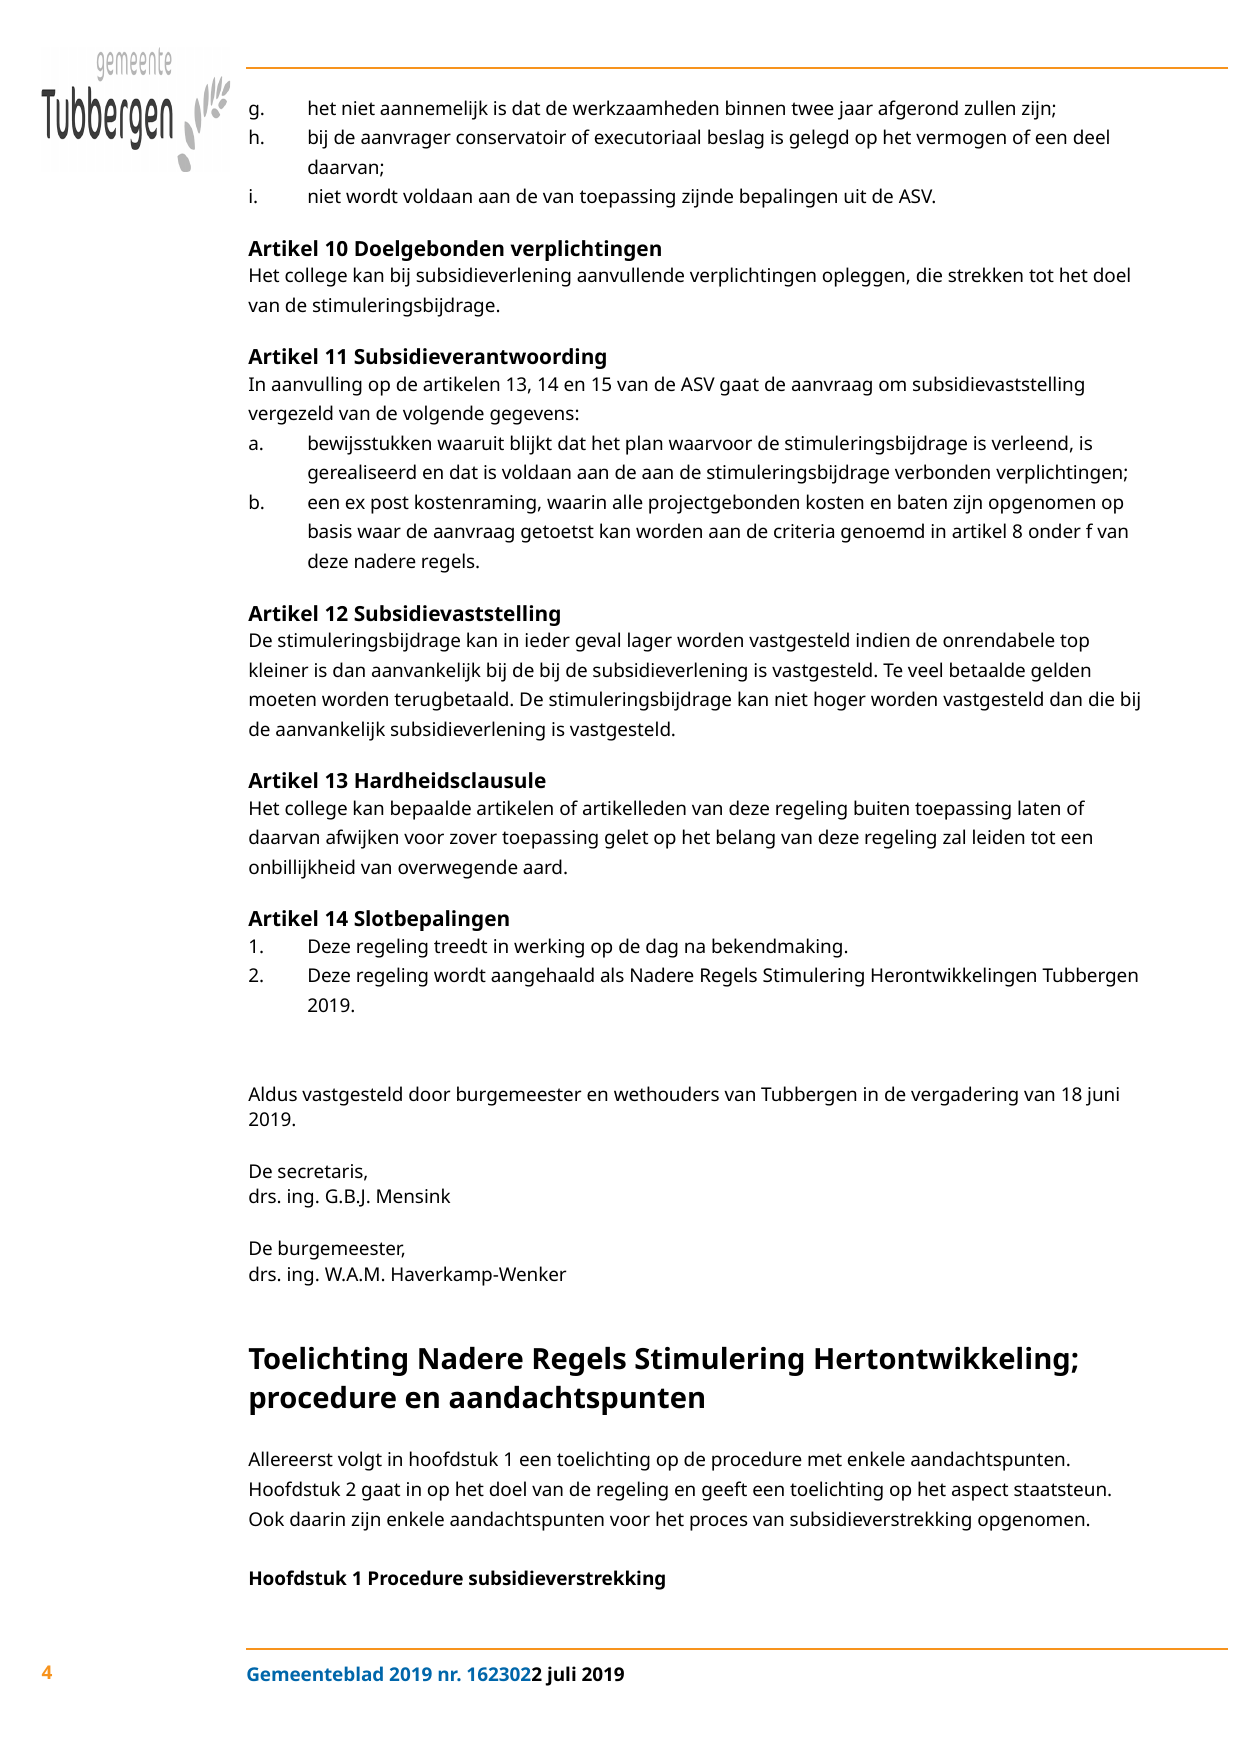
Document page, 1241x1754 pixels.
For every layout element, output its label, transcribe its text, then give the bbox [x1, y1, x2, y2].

text drs. ing. W.A.M. Haverkamp-Wenker [248, 1261, 1152, 1287]
list bewijsstukken waaruit blijkt dat het plan waarvoor de stimuleringsbijdrage is verleend, is gerealiseerd en dat is voldaan aan de aan de stimuleringsbijdrage verbonden verplichtingen; [248, 430, 1152, 485]
text Hoofdstuk 1 Procedure subsidieverstrekking [248, 1565, 1152, 1591]
list een ex post kostenraming, waarin alle projectgebonden kosten en baten zijn opgenomen op basis waar de aanvraag getoetst kan worden aan de criteria genoemd in artikel 8 onder f van deze nadere regels. [248, 489, 1152, 574]
text Allereerst volgt in hoofdstuk 1 een toelichting op de procedure met enkele aandachtspunten. Hoofdstuk 2 gaat in op het doel van de regeling en geeft een toelichting op het aspect staatsteun. Ook daarin zijn enkele aandachtspunten voor het proces van subsidieverstrekking opgenomen. [248, 1447, 1152, 1531]
text Toelichting Nadere Regels Stimulering Hertontwikkeling; procedure en aandachtspunten [248, 1338, 1152, 1417]
text Artikel 14 Slotbepalingen [248, 904, 1152, 933]
text drs. ing. G.B.J. Mensink [248, 1184, 1152, 1209]
text Artikel 12 Subsidievaststelling [248, 599, 1152, 627]
text Het college kan bepaalde artikelen of artikelleden van deze regeling buiten toepassing laten of daarvan afwijken voor zover toepassing gelet op het belang van deze regeling zal leiden tot een onbillijkheid van overwegende aard. [248, 795, 1152, 880]
list bij de aanvrager conservatoir of executoriaal beslag is gelegd op het vermogen of een deel daarvan; [248, 124, 1152, 180]
list niet wordt voldaan aan de van toepassing zijnde bepalingen uit de ASV. [248, 183, 1152, 209]
list Deze regeling treedt in werking op de dag na bekendmaking. [248, 933, 1152, 958]
picture [41, 47, 231, 172]
text Het college kan bij subsidieverlening aanvullende verplichtingen opleggen, die strekken tot het doel van de stimuleringsbijdrage. [248, 262, 1152, 318]
list Deze regeling wordt aangehaald als Nadere Regels Stimulering Herontwikkelingen Tubbergen 2019. [248, 962, 1152, 1018]
list het niet aannemelijk is dat de werkzaamheden binnen twee jaar afgerond zullen zijn; [248, 95, 1152, 121]
text Artikel 13 Hardheidsclausule [248, 766, 1152, 795]
text In aanvulling op de artikelen 13, 14 en 15 van de ASV gaat de aanvraag om subsidievaststelling vergezeld van de volgende gegevens: [248, 371, 1152, 426]
text De secretaris, [248, 1158, 1152, 1184]
text Artikel 11 Subsidieverantwoording [248, 342, 1152, 371]
text De burgemeester, [248, 1235, 1152, 1261]
text De stimuleringsbijdrage kan in ieder geval lager worden vastgesteld indien de onrendabele top kleiner is dan aanvankelijk bij de bij de subsidieverlening is vastgesteld. Te veel betaalde gelden moeten worden terugbetaald. De stimuleringsbijdrage kan niet hoger worden vastgesteld dan die bij de aanvankelijk subsidieverlening is vastgesteld. [248, 627, 1152, 742]
text Aldus vastgesteld door burgemeester en wethouders van Tubbergen in de vergadering van 18 juni 2019. [248, 1081, 1152, 1132]
text Artikel 10 Doelgebonden verplichtingen [248, 234, 1152, 262]
